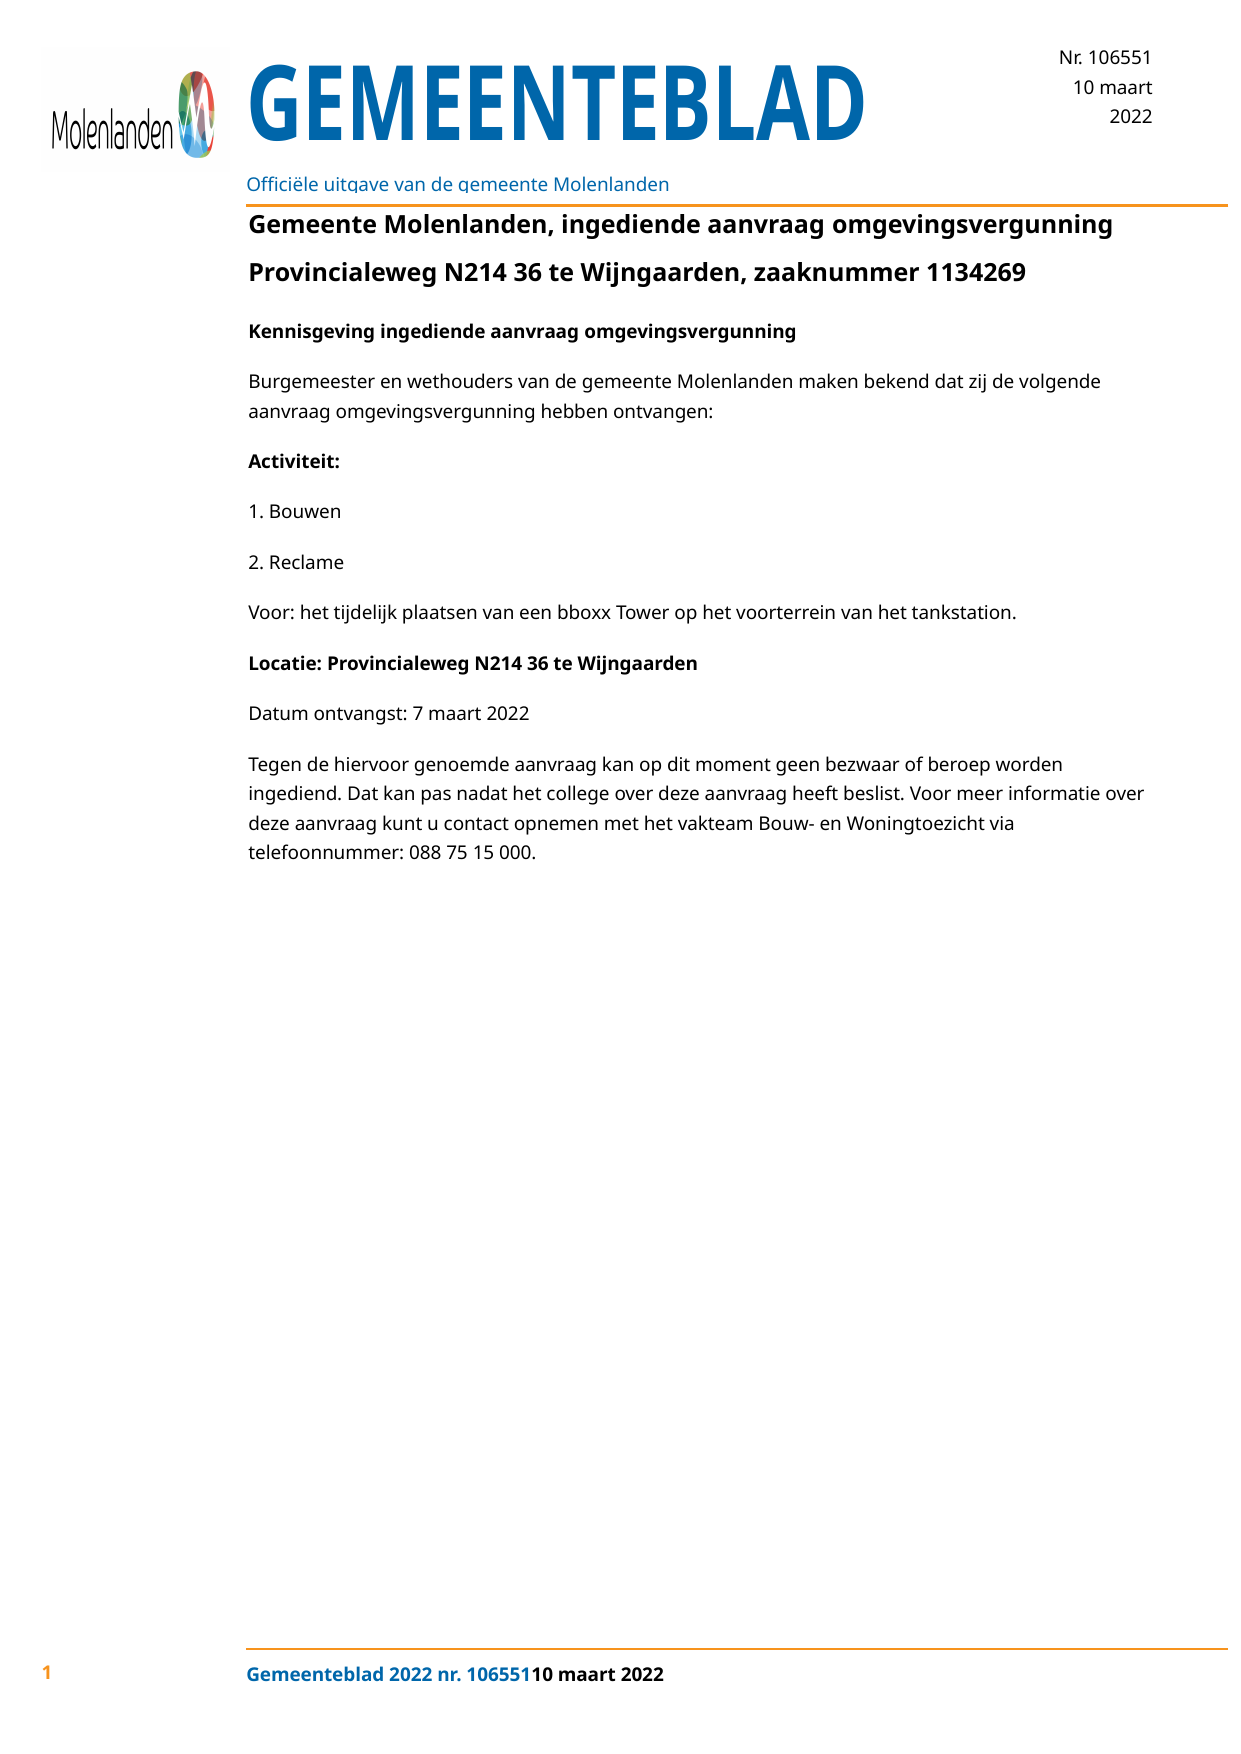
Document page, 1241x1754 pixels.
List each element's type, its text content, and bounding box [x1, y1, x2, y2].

text Activiteit: [248, 448, 1152, 474]
picture [41, 47, 231, 172]
text Kennisgeving ingediende aanvraag omgevingsvergunning [248, 318, 1152, 344]
text Burgemeester en wethouders van de gemeente Molenlanden maken bekend dat zij de volgende aanvraag omgevingsvergunning hebben ontvangen: [248, 368, 1152, 424]
text 1. Bouwen [248, 499, 1152, 524]
text 2. Reclame [248, 549, 1152, 575]
text Gemeente Molenlanden, ingediende aanvraag omgevingsvergunning Provincialeweg N214 36 te Wijngaarden, zaaknummer 1134269 [248, 207, 1152, 288]
text Voor: het tijdelijk plaatsen van een bboxx Tower op het voorterrein van het tankstation. [248, 599, 1152, 625]
text Datum ontvangst: 7 maart 2022 [248, 700, 1152, 726]
text Locatie: Provincialeweg N214 36 te Wijngaarden [248, 650, 1152, 676]
text Tegen de hiervoor genoemde aanvraag kan op dit moment geen bezwaar of beroep worden ingediend. Dat kan pas nadat het college over deze aanvraag heeft beslist. Voor meer informatie over deze aanvraag kunt u contact opnemen met het vakteam Bouw- en Woningtoezicht via telefoonnummer: 088 75 15 000. [248, 751, 1152, 865]
